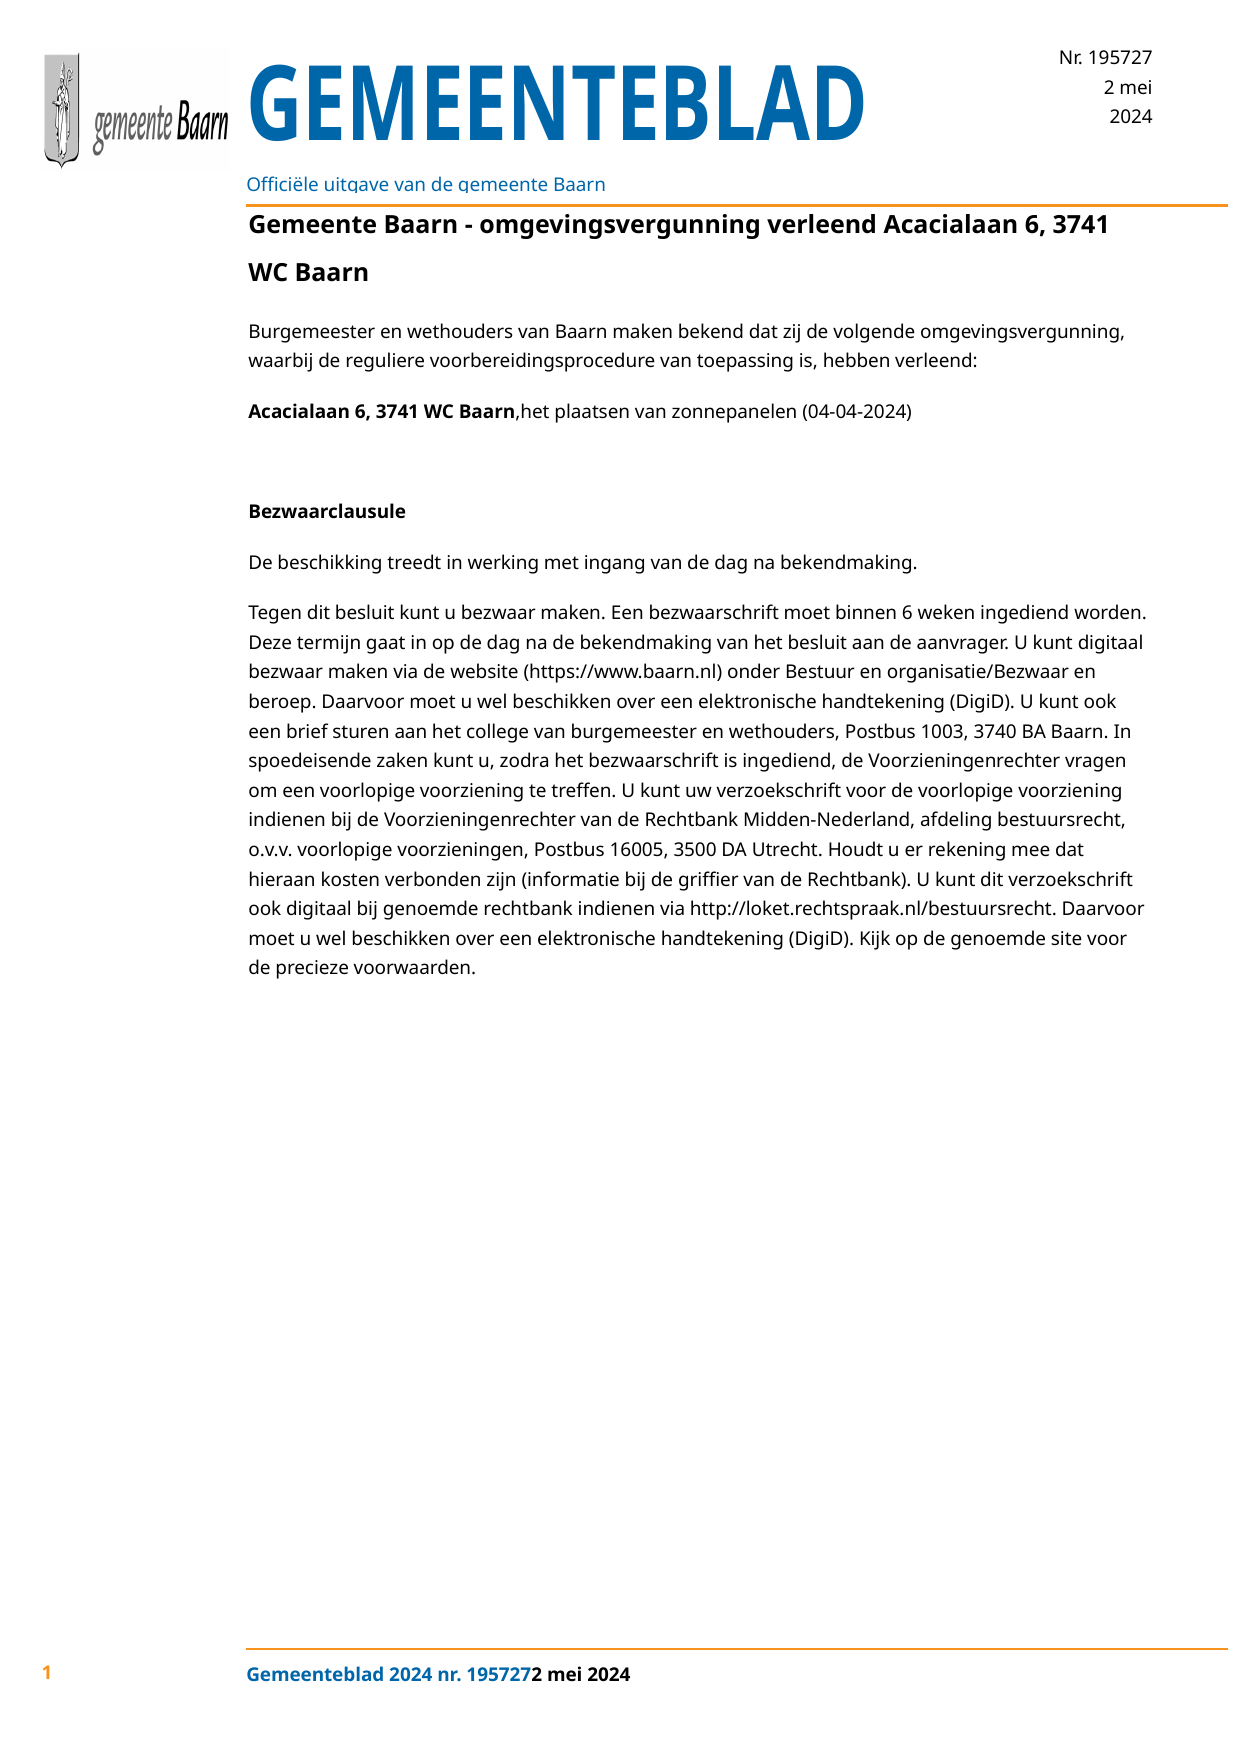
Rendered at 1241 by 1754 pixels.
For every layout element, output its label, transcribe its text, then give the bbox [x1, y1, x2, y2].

text Acacialaan 6, 3741 WC Baarn,het plaatsen van zonnepanelen (04-04-2024) [248, 398, 1152, 424]
text Burgemeester en wethouders van Baarn maken bekend dat zij de volgende omgevingsvergunning, waarbij de reguliere voorbereidingsprocedure van toepassing is, hebben verleend: [248, 318, 1152, 373]
text De beschikking treedt in werking met ingang van de dag na bekendmaking. [248, 549, 1152, 575]
text Tegen dit besluit kunt u bezwaar maken. Een bezwaarschrift moet binnen 6 weken ingediend worden. Deze termijn gaat in op de dag na de bekendmaking van het besluit aan de aanvrager. U kunt digitaal bezwaar maken via de website (https://www.baarn.nl) onder Bestuur en organisatie/Bezwaar en beroep. Daarvoor moet u wel beschikken over een elektronische handtekening (DigiD). U kunt ook een brief sturen aan het college van burgemeester en wethouders, Postbus 1003, 3740 BA Baarn. In spoedeisende zaken kunt u, zodra het bezwaarschrift is ingediend, de Voorzieningenrechter vragen om een voorlopige voorziening te treffen. U kunt uw verzoekschrift voor de voorlopige voorziening indienen bij de Voorzieningenrechter van de Rechtbank Midden-Nederland, afdeling bestuursrecht, o.v.v. voorlopige voorzieningen, Postbus 16005, 3500 DA Utrecht. Houdt u er rekening mee dat hieraan kosten verbonden zijn (informatie bij de griffier van de Rechtbank). U kunt dit verzoekschrift ook digitaal bij genoemde rechtbank indienen via http://loket.rechtspraak.nl/bestuursrecht. Daarvoor moet u wel beschikken over een elektronische handtekening (DigiD). Kijk op de genoemde site voor de precieze voorwaarden. [248, 599, 1152, 980]
text Bezwaarclausule [248, 499, 1152, 524]
text Gemeente Baarn - omgevingsvergunning verleend Acacialaan 6, 3741 WC Baarn [248, 207, 1152, 288]
picture [41, 47, 231, 172]
